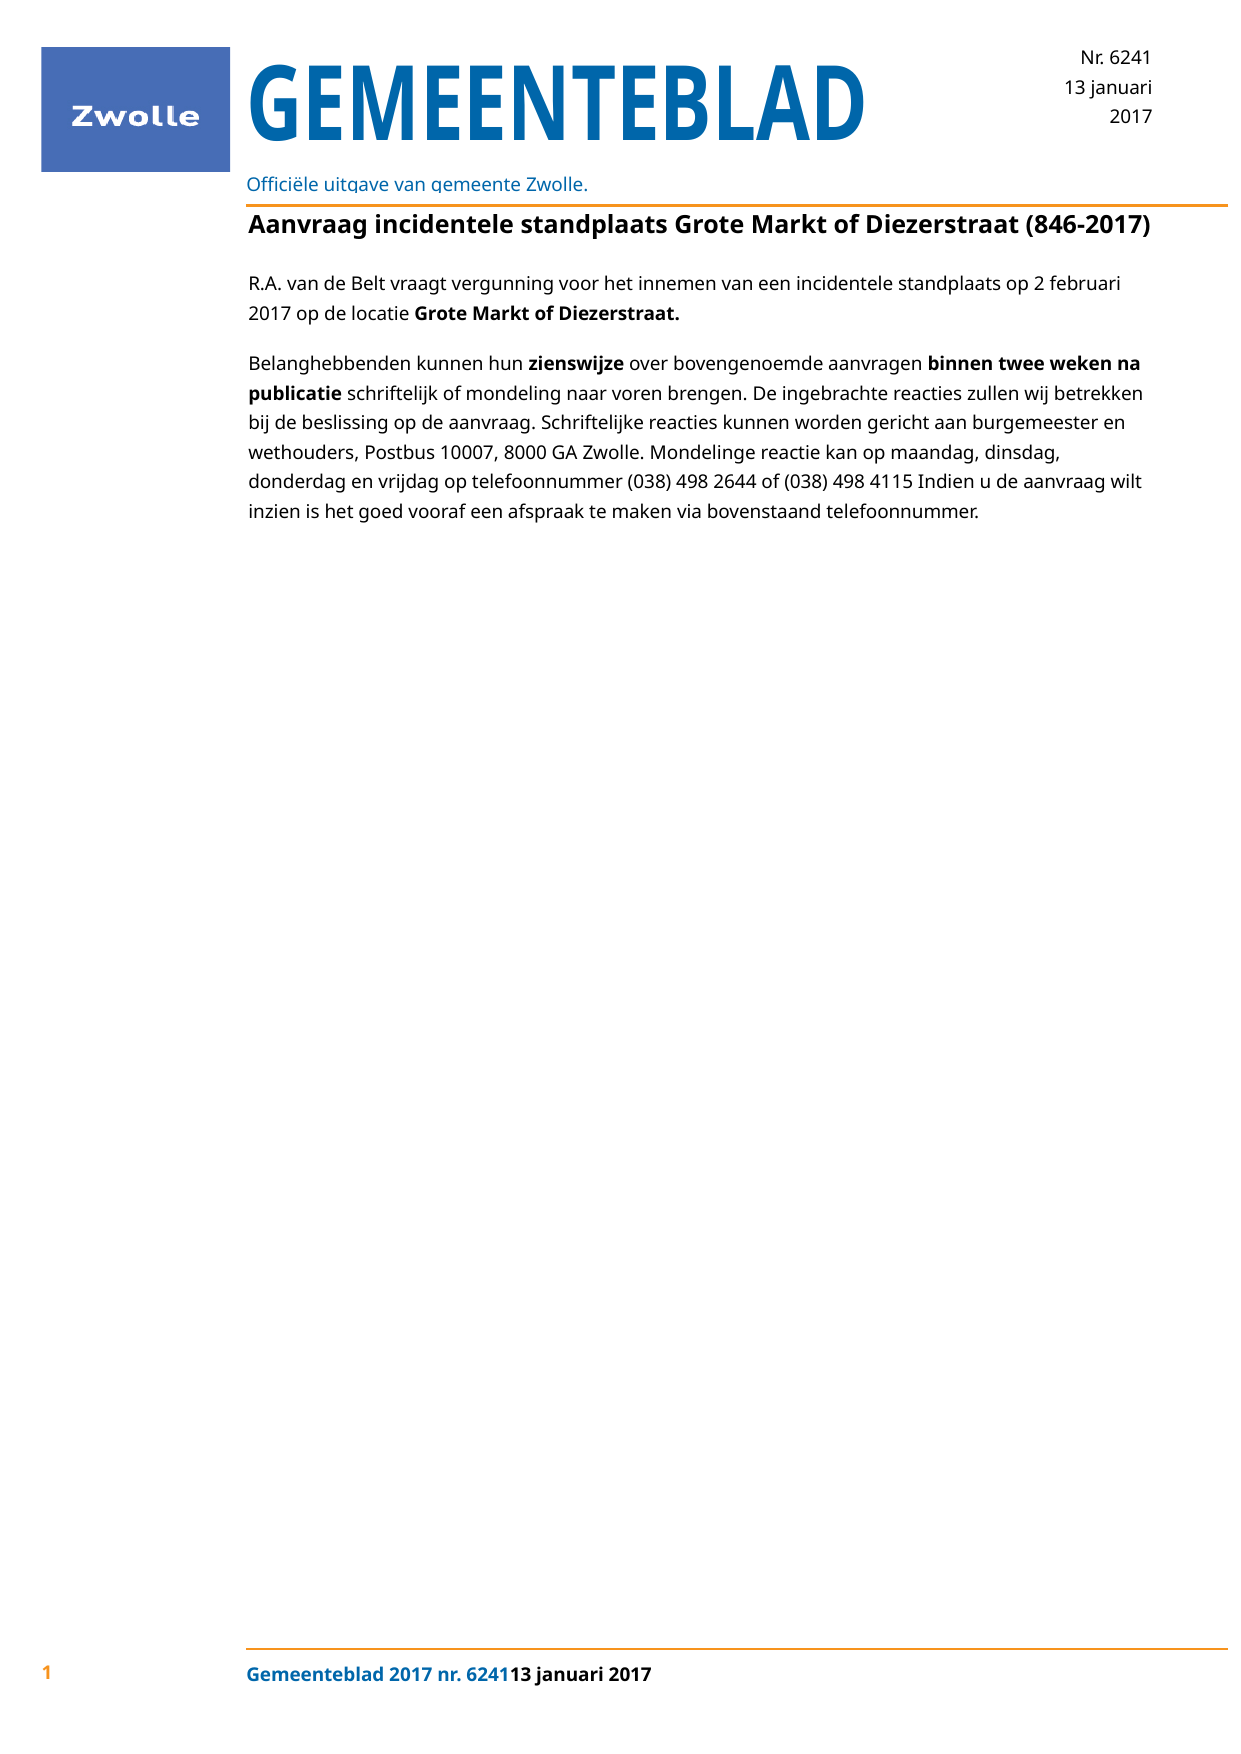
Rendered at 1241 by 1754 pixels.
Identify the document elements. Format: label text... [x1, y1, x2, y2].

text R.A. van de Belt vraagt vergunning voor het innemen van een incidentele standplaats op 2 februari 2017 op de locatie Grote Markt of Diezerstraat. [248, 270, 1152, 326]
text Aanvraag incidentele standplaats Grote Markt of Diezerstraat (846-2017) [248, 207, 1152, 241]
text Belanghebbenden kunnen hun zienswijze over bovengenoemde aanvragen binnen twee weken na publicatie schriftelijk of mondeling naar voren brengen. De ingebrachte reacties zullen wij betrekken bij de beslissing op de aanvraag. Schriftelijke reacties kunnen worden gericht aan burgemeester en wethouders, Postbus 10007, 8000 GA Zwolle. Mondelinge reactie kan op maandag, dinsdag, donderdag en vrijdag op telefoonnummer (038) 498 2644 of (038) 498 4115 Indien u de aanvraag wilt inzien is het goed vooraf een afspraak te maken via bovenstaand telefoonnummer. [248, 350, 1152, 524]
picture [41, 47, 231, 172]
